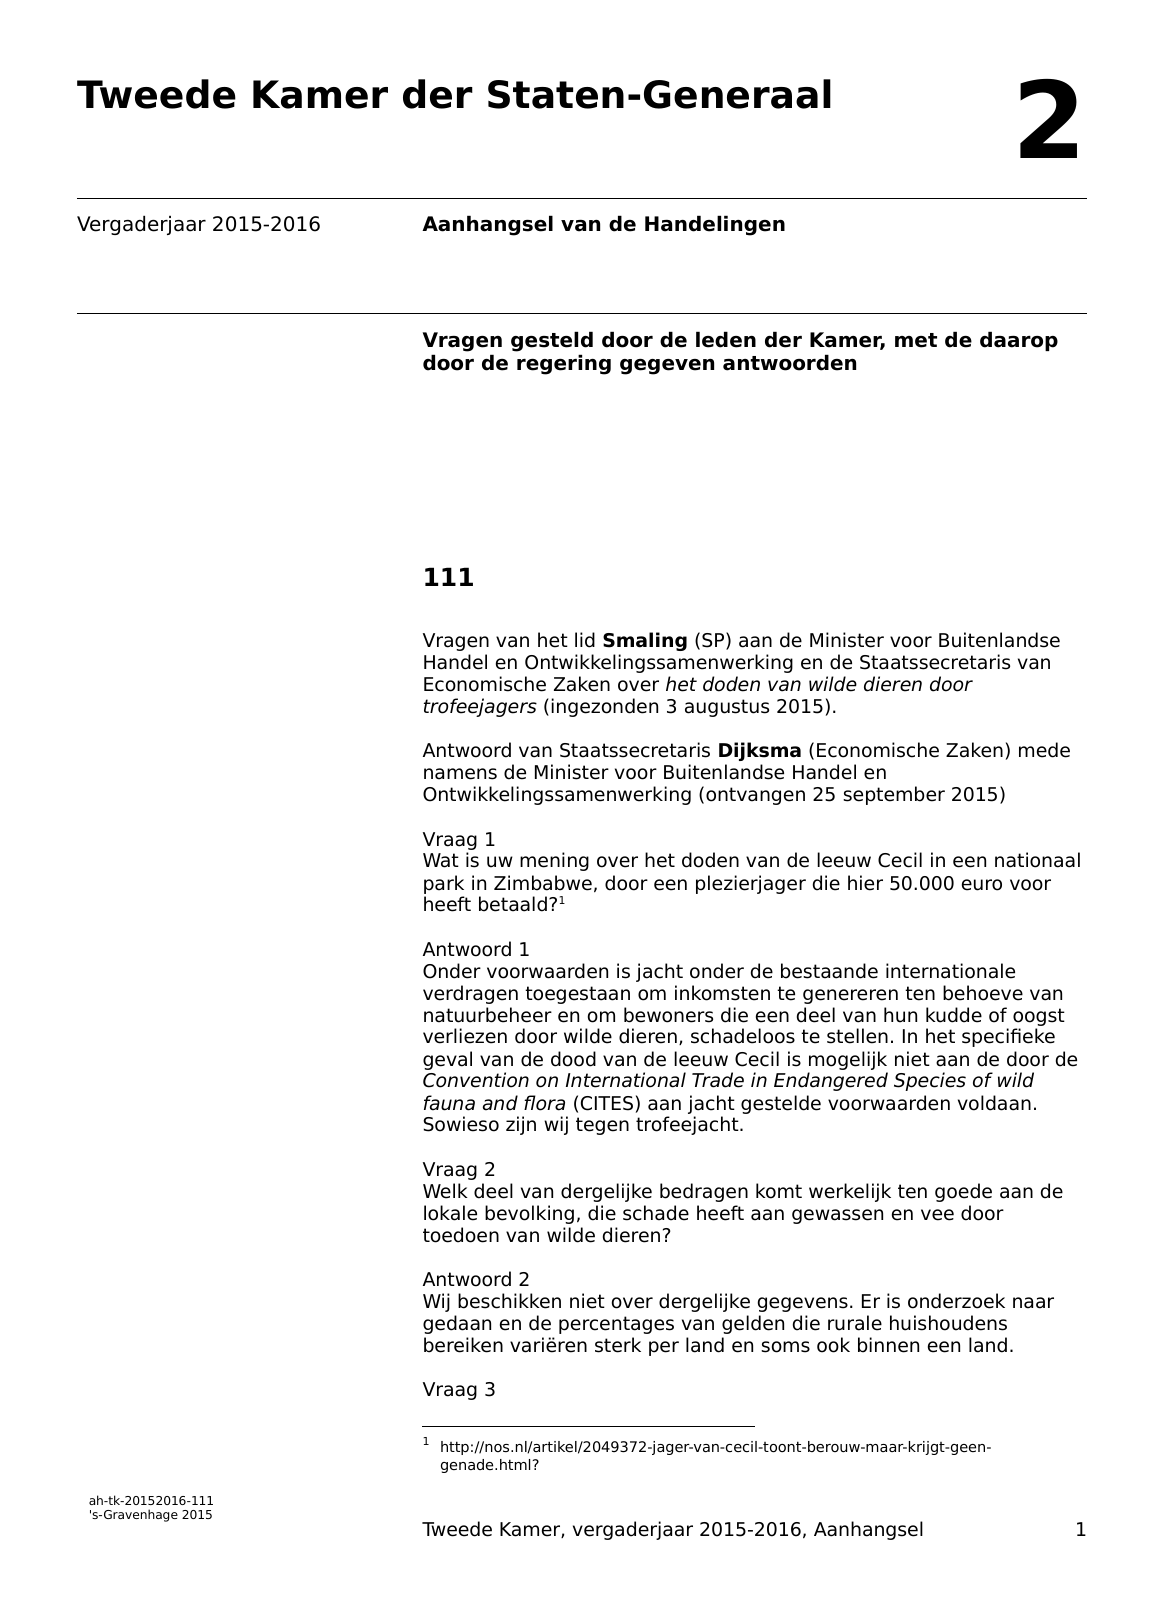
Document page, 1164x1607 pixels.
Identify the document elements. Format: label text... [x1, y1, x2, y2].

text Wij beschikken niet over dergelijke gegevens. Er is onderzoek naar gedaan en de percentages van gelden die rurale huishoudens bereiken variëren sterk per land en soms ook binnen een land. [422, 1291, 1087, 1357]
table_cell Aanhangsel van de Handelingen [422, 199, 1087, 313]
text Wat is uw mening over het doden van de leeuw Cecil in een nationaal park in Zimbabwe, door een plezierjager die hier 50.000 euro voor heeft betaald? [422, 850, 1087, 916]
table_header 2 [886, 59, 1087, 198]
text 111 [422, 563, 1087, 592]
text Welk deel van dergelijke bedragen komt werkelijk ten goede aan de lokale bevolking, die schade heeft aan gewassen en vee door toedoen van wilde dieren? [422, 1181, 1087, 1246]
text ah-tk-20152016-111 [88, 1494, 323, 1508]
text Vragen van het lid Smaling (SP) aan de Minister voor Buitenlandse Handel en Ontwikkelingssamenwerking en de Staatssecretaris van Economische Zaken over het doden van wilde dieren door trofeejagers (ingezonden 3 augustus 2015). [422, 630, 1087, 718]
text Antwoord 1 [422, 938, 1087, 961]
table_cell Vragen gesteld door de leden der Kamer, met de daarop door de regering gegeven antwoorden [422, 314, 1087, 375]
table_header Tweede Kamer der Staten-Generaal [77, 59, 886, 198]
text Antwoord van Staatssecretaris Dijksma (Economische Zaken) mede namens de Minister voor Buitenlandse Handel en Ontwikkelingssamenwerking (ontvangen 25 september 2015) [422, 740, 1087, 806]
table_cell [77, 314, 422, 375]
text Vraag 3 [422, 1379, 1087, 1401]
text http://nos.nl/artikel/2049372-jager-van-cecil-toont-berouw-maar-krijgt-geen-genade.html? [422, 1435, 1087, 1474]
text Antwoord 2 [422, 1269, 1087, 1291]
text Vraag 1 [422, 828, 1087, 850]
text Vraag 2 [422, 1158, 1087, 1181]
text Onder voorwaarden is jacht onder de bestaande internationale verdragen toegestaan om inkomsten te genereren ten behoeve van natuurbeheer en om bewoners die een deel van hun kudde of oogst verliezen door wilde dieren, schadeloos te stellen. In het specifieke geval van de dood van de leeuw Cecil is mogelijk niet aan de door de Convention on International Trade in Endangered Species of wild fauna and flora (CITES) aan jacht gestelde voorwaarden voldaan. Sowieso zijn wij tegen trofeejacht. [422, 961, 1087, 1136]
table_cell Vergaderjaar 2015-2016 [77, 199, 422, 313]
text 's-Gravenhage 2015 [88, 1508, 323, 1522]
